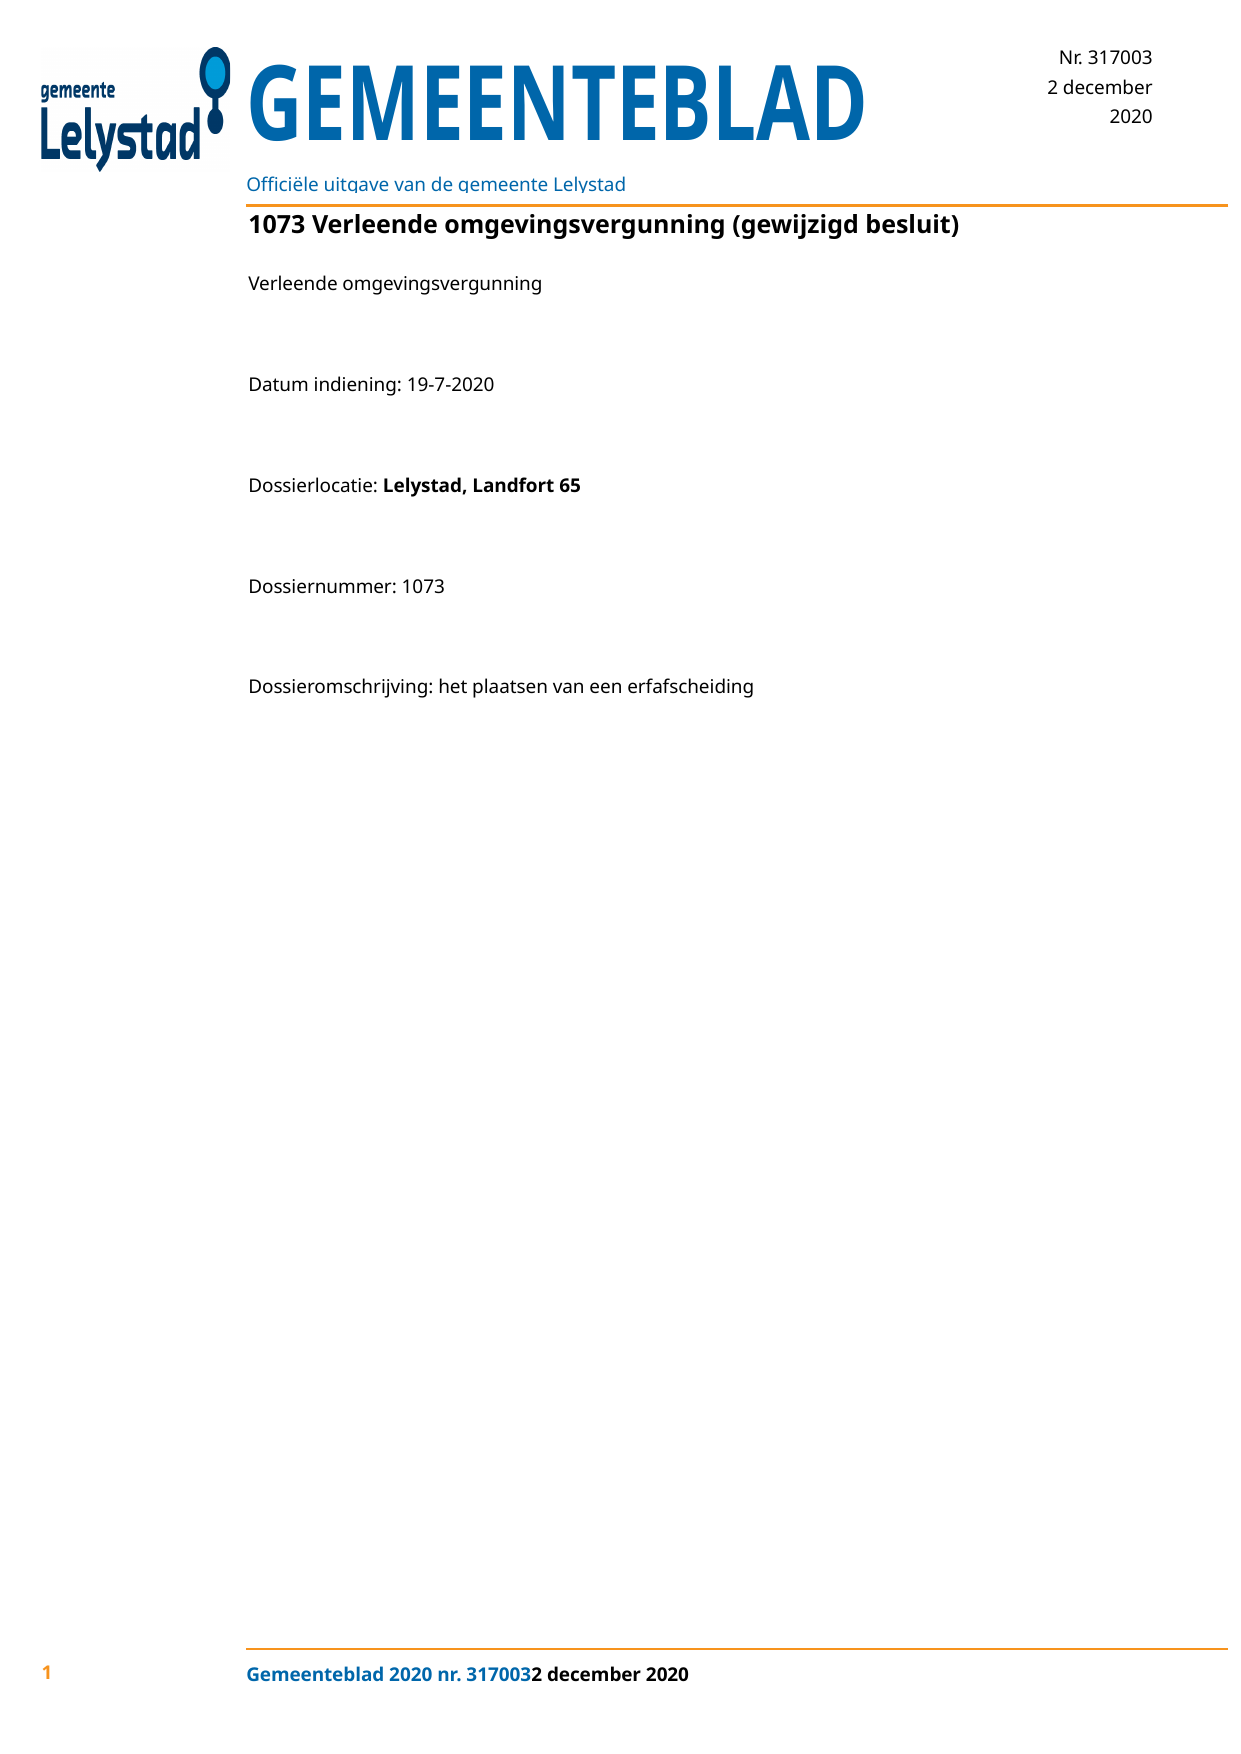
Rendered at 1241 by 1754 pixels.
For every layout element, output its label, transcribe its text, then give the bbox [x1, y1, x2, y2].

text Dossieromschrijving: het plaatsen van een erfafscheiding [248, 674, 1152, 699]
text Datum indiening: 19-7-2020 [248, 371, 1152, 397]
text 1073 Verleende omgevingsvergunning (gewijzigd besluit) [248, 207, 1152, 241]
text Verleende omgevingsvergunning [248, 270, 1152, 296]
text Dossierlocatie: Lelystad, Landfort 65 [248, 472, 1152, 498]
text Dossiernummer: 1073 [248, 573, 1152, 598]
picture [41, 47, 231, 172]
